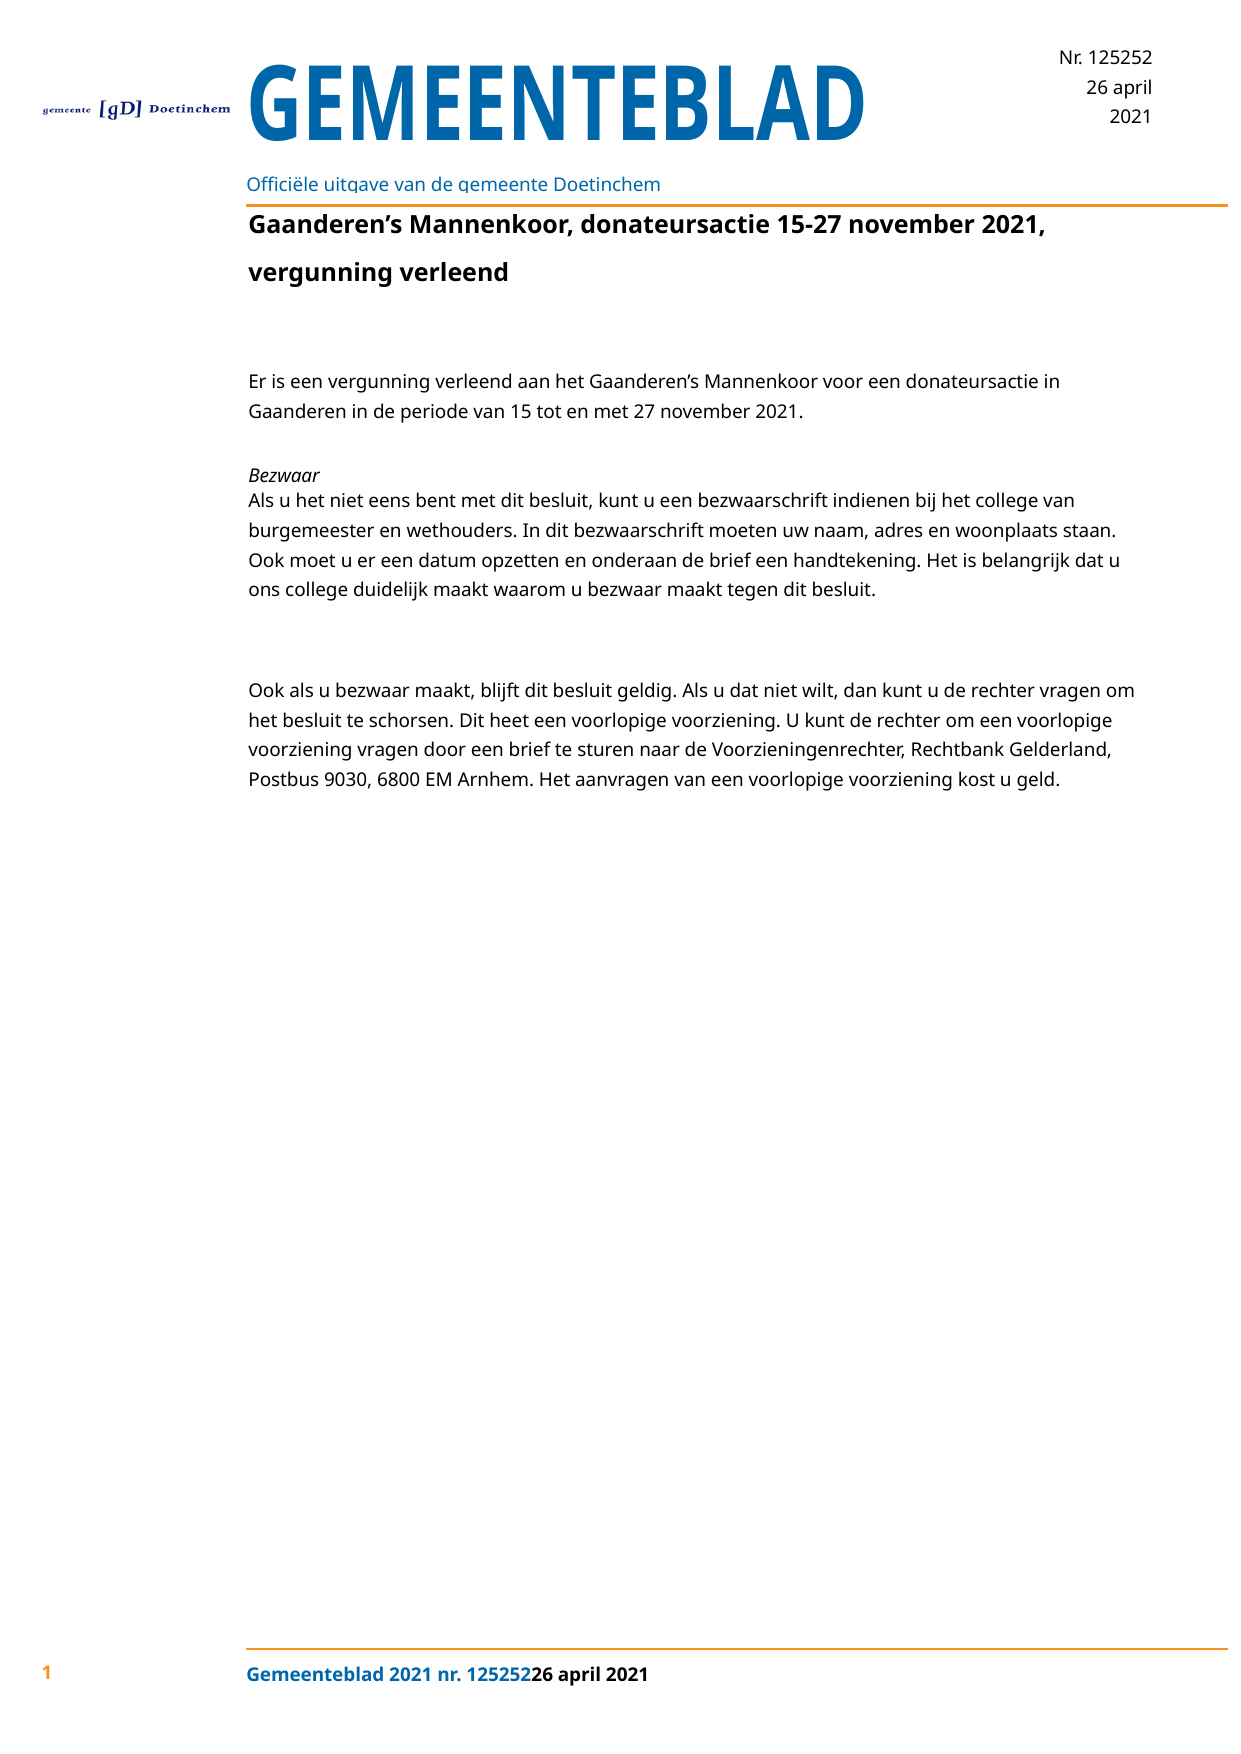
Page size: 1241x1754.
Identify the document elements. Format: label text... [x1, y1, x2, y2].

text Er is een vergunning verleend aan het Gaanderen’s Mannenkoor voor een donateursactie in Gaanderen in de periode van 15 tot en met 27 november 2021. [248, 368, 1152, 424]
text Ook als u bezwaar maakt, blijft dit besluit geldig. Als u dat niet wilt, dan kunt u de rechter vragen om het besluit te schorsen. Dit heet een voorlopige voorziening. U kunt de rechter om een voorlopige voorziening vragen door een brief te sturen naar de Voorzieningenrechter, Rechtbank Gelderland, Postbus 9030, 6800 EM Arnhem. Het aanvragen van een voorlopige voorziening kost u geld. [248, 677, 1152, 792]
picture [41, 47, 231, 172]
text Gaanderen’s Mannenkoor, donateursactie 15-27 november 2021, vergunning verleend [248, 207, 1152, 288]
text Bezwaar [248, 462, 1152, 488]
text Als u het niet eens bent met dit besluit, kunt u een bezwaarschrift indienen bij het college van burgemeester en wethouders. In dit bezwaarschrift moeten uw naam, adres en woonplaats staan. Ook moet u er een datum opzetten en onderaan de brief een handtekening. Het is belangrijk dat u ons college duidelijk maakt waarom u bezwaar maakt tegen dit besluit. [248, 488, 1152, 602]
